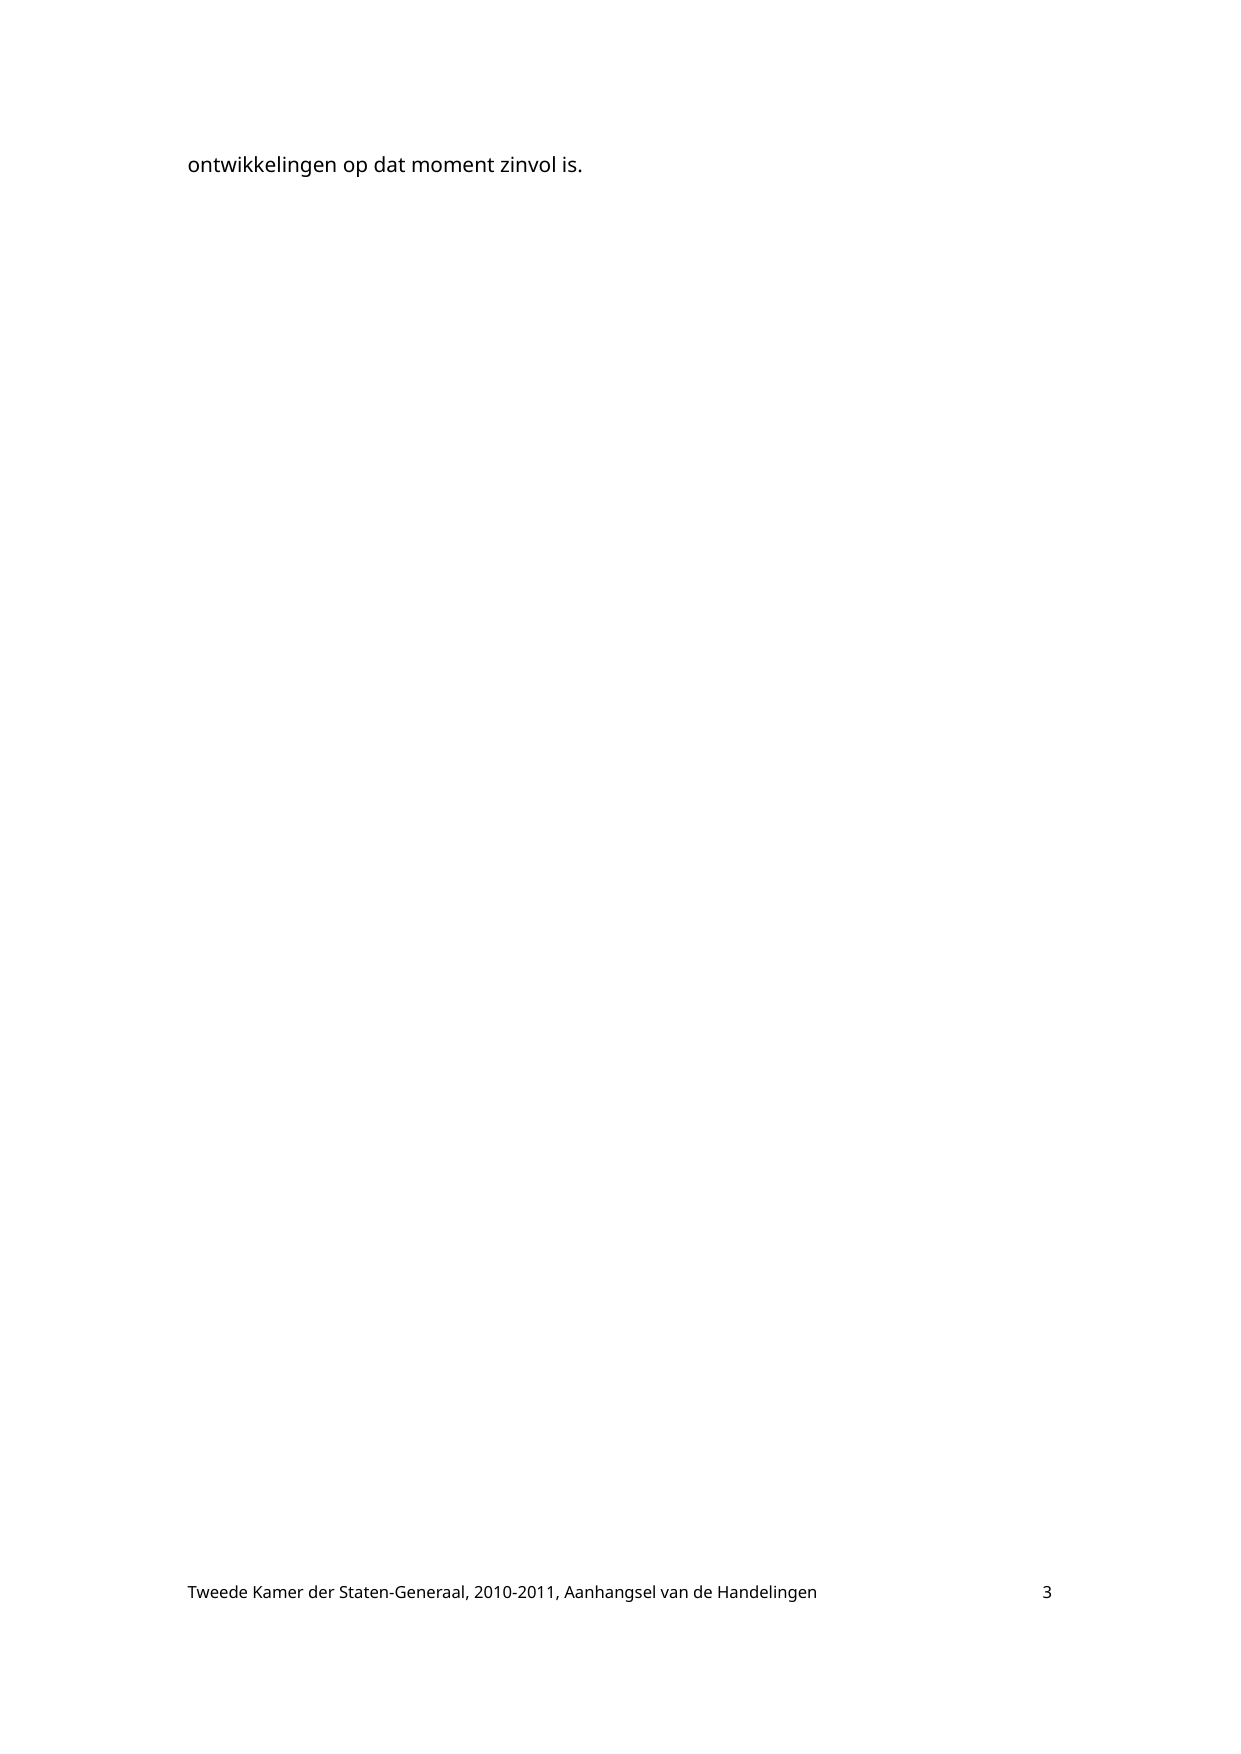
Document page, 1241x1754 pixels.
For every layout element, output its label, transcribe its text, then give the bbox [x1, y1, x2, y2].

text ontwikkelingen op dat moment zinvol is. [187, 150, 1053, 178]
